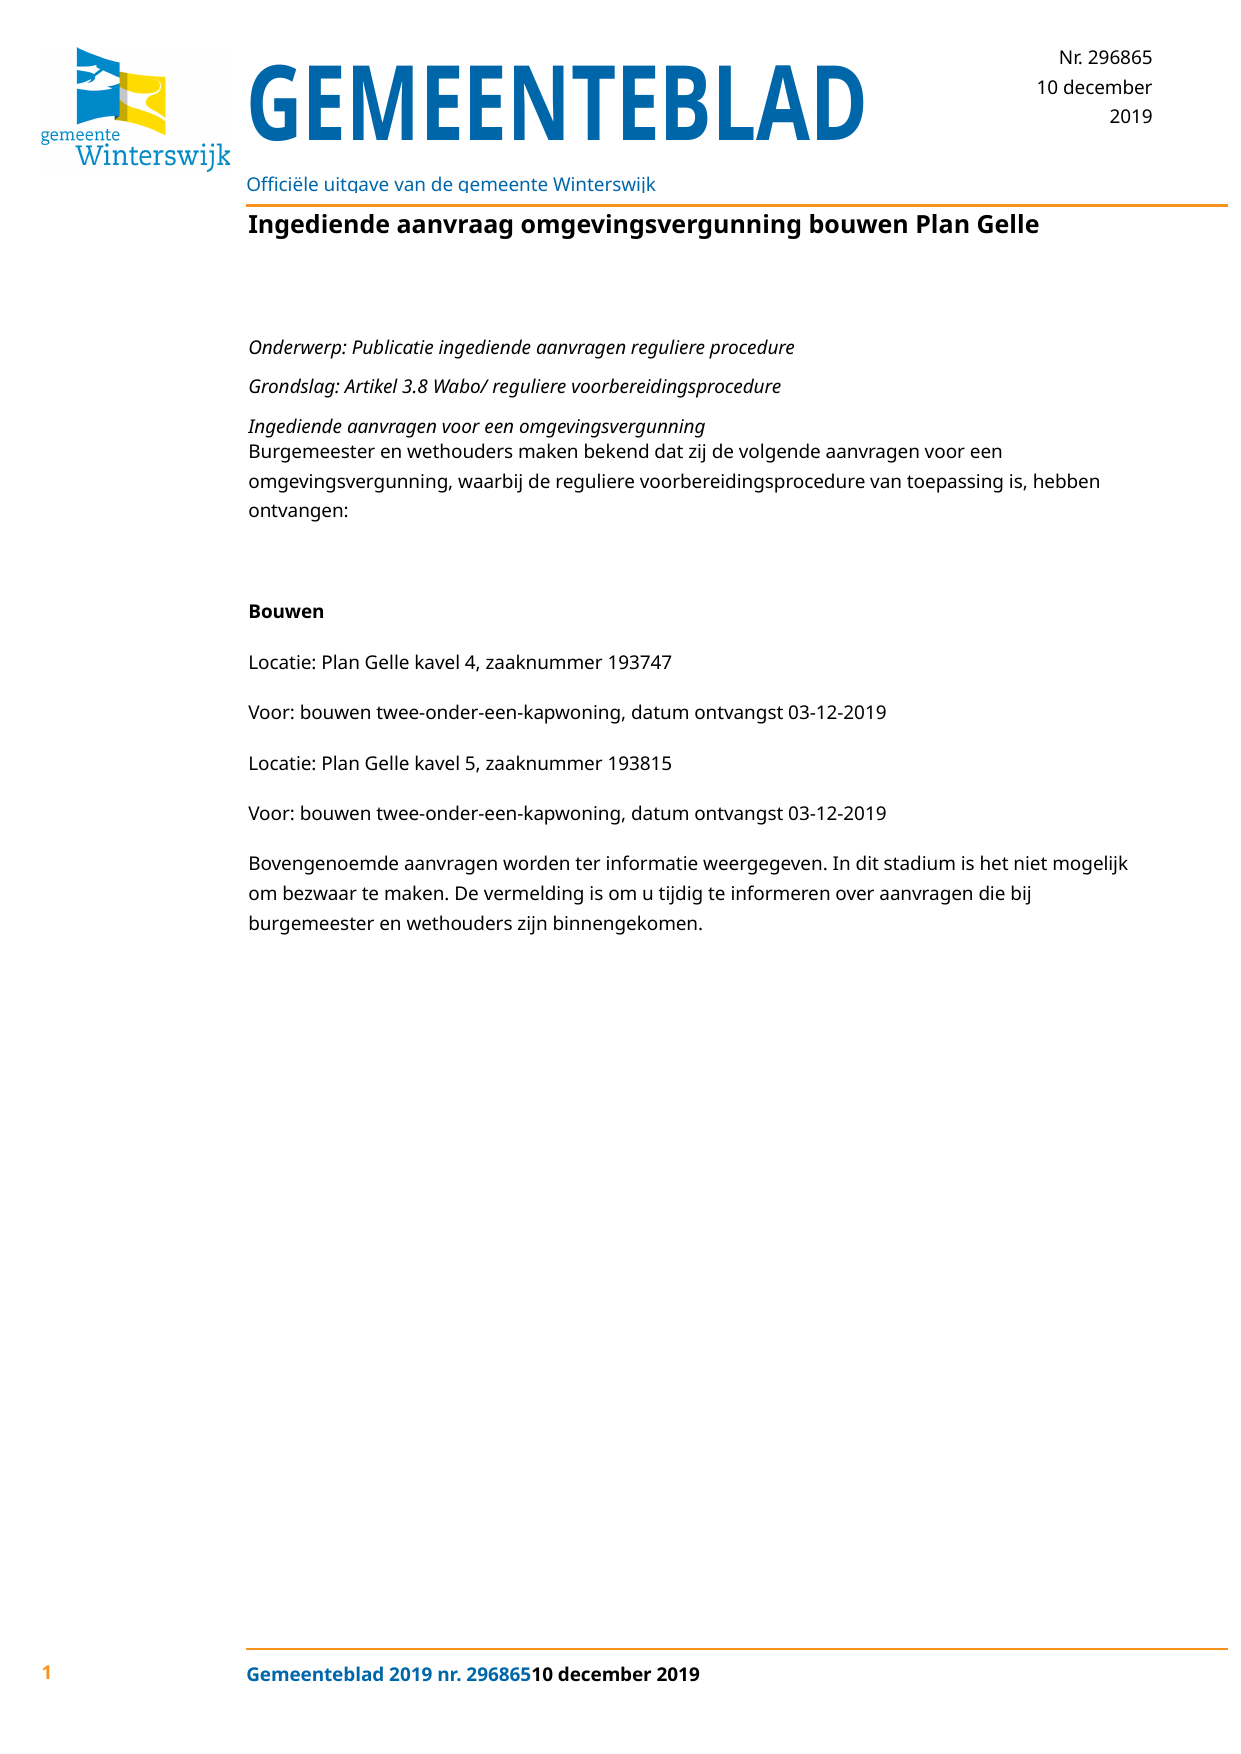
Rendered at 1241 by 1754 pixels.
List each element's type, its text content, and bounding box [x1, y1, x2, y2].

text Bovengenoemde aanvragen worden ter informatie weergegeven. In dit stadium is het niet mogelijk om bezwaar te maken. De vermelding is om u tijdig te informeren over aanvragen die bij burgemeester en wethouders zijn binnengekomen. [248, 851, 1152, 936]
text Bouwen [248, 598, 1152, 624]
text Ingediende aanvragen voor een omgevingsvergunning [248, 413, 1152, 438]
text Grondslag: Artikel 3.8 Wabo/ reguliere voorbereidingsprocedure [248, 373, 1152, 399]
text Burgemeester en wethouders maken bekend dat zij de volgende aanvragen voor een omgevingsvergunning, waarbij de reguliere voorbereidingsprocedure van toepassing is, hebben ontvangen: [248, 438, 1152, 523]
picture [41, 47, 231, 172]
text Onderwerp: Publicatie ingediende aanvragen reguliere procedure [248, 334, 1152, 360]
text Voor: bouwen twee-onder-een-kapwoning, datum ontvangst 03-12-2019 [248, 699, 1152, 725]
text Locatie: Plan Gelle kavel 4, zaaknummer 193747 [248, 649, 1152, 675]
text Locatie: Plan Gelle kavel 5, zaaknummer 193815 [248, 750, 1152, 776]
text Ingediende aanvraag omgevingsvergunning bouwen Plan Gelle [248, 207, 1152, 241]
text Voor: bouwen twee-onder-een-kapwoning, datum ontvangst 03-12-2019 [248, 800, 1152, 826]
picture [225, 153, 231, 162]
